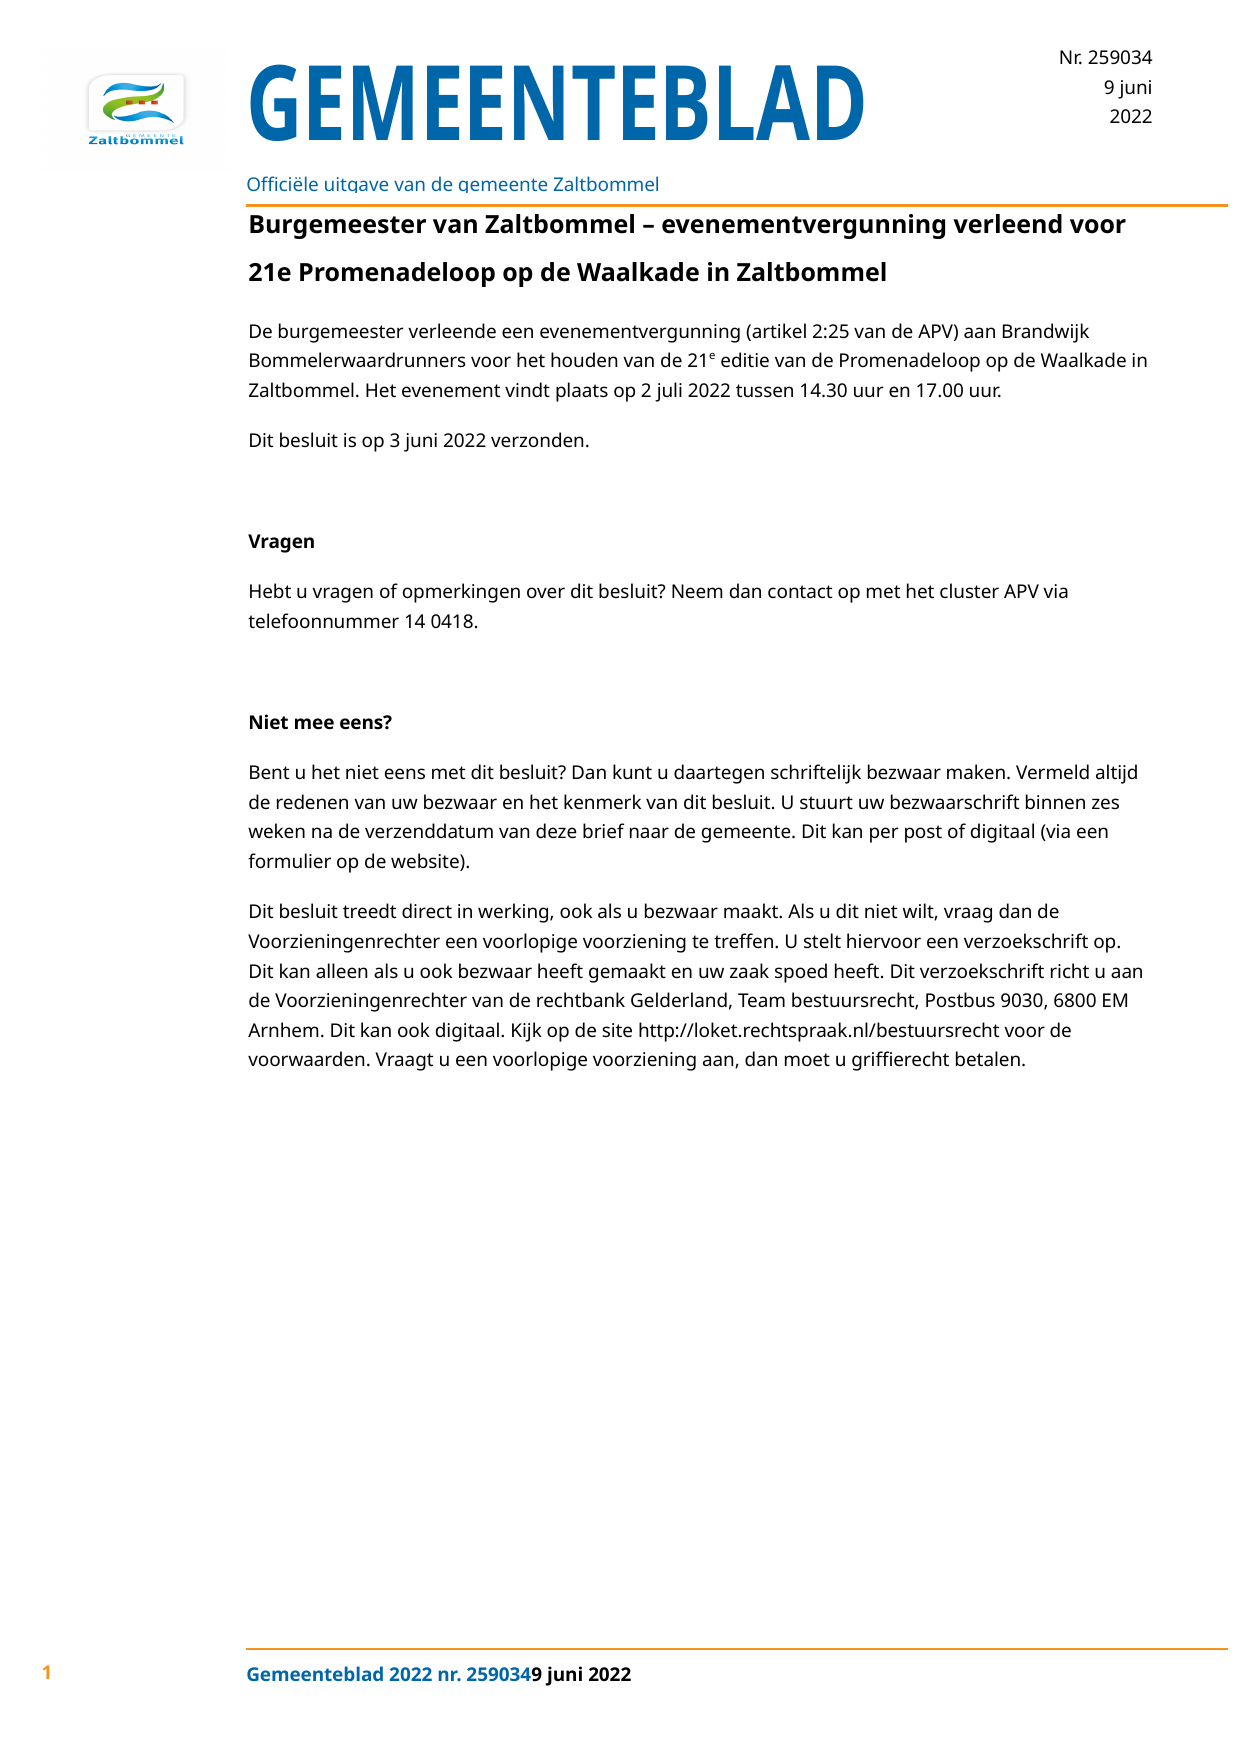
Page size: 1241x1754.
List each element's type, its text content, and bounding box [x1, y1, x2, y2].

text Dit besluit treedt direct in werking, ook als u bezwaar maakt. Als u dit niet wilt, vraag dan de Voorzieningenrechter een voorlopige voorziening te treffen. U stelt hiervoor een verzoekschrift op. Dit kan alleen als u ook bezwaar heeft gemaakt en uw zaak spoed heeft. Dit verzoekschrift richt u aan de Voorzieningenrechter van de rechtbank Gelderland, Team bestuursrecht, Postbus 9030, 6800 EM Arnhem. Dit kan ook digitaal. Kijk op de site http://loket.rechtspraak.nl/bestuursrecht voor de voorwaarden. Vraagt u een voorlopige voorziening aan, dan moet u griffierecht betalen. [248, 899, 1152, 1072]
text Hebt u vragen of opmerkingen over dit besluit? Neem dan contact op met het cluster APV via telefoonnummer 14 0418. [248, 579, 1152, 634]
text De burgemeester verleende een evenementvergunning (artikel 2:25 van de APV) aan Brandwijk Bommelerwaardrunners voor het houden van de 21e editie van de Promenadeloop op de Waalkade in Zaltbommel. Het evenement vindt plaats op 2 juli 2022 tussen 14.30 uur en 17.00 uur. [248, 318, 1152, 403]
text Burgemeester van Zaltbommel – evenementvergunning verleend voor 21e Promenadeloop op de Waalkade in Zaltbommel [248, 207, 1152, 288]
text Vragen [248, 528, 1152, 554]
text Niet mee eens? [248, 709, 1152, 735]
picture [41, 47, 231, 172]
text Dit besluit is op 3 juni 2022 verzonden. [248, 427, 1152, 453]
text Bent u het niet eens met dit besluit? Dan kunt u daartegen schriftelijk bezwaar maken. Vermeld altijd de redenen van uw bezwaar en het kenmerk van dit besluit. U stuurt uw bezwaarschrift binnen zes weken na de verzenddatum van deze brief naar de gemeente. Dit kan per post of digitaal (via een formulier op de website). [248, 759, 1152, 874]
